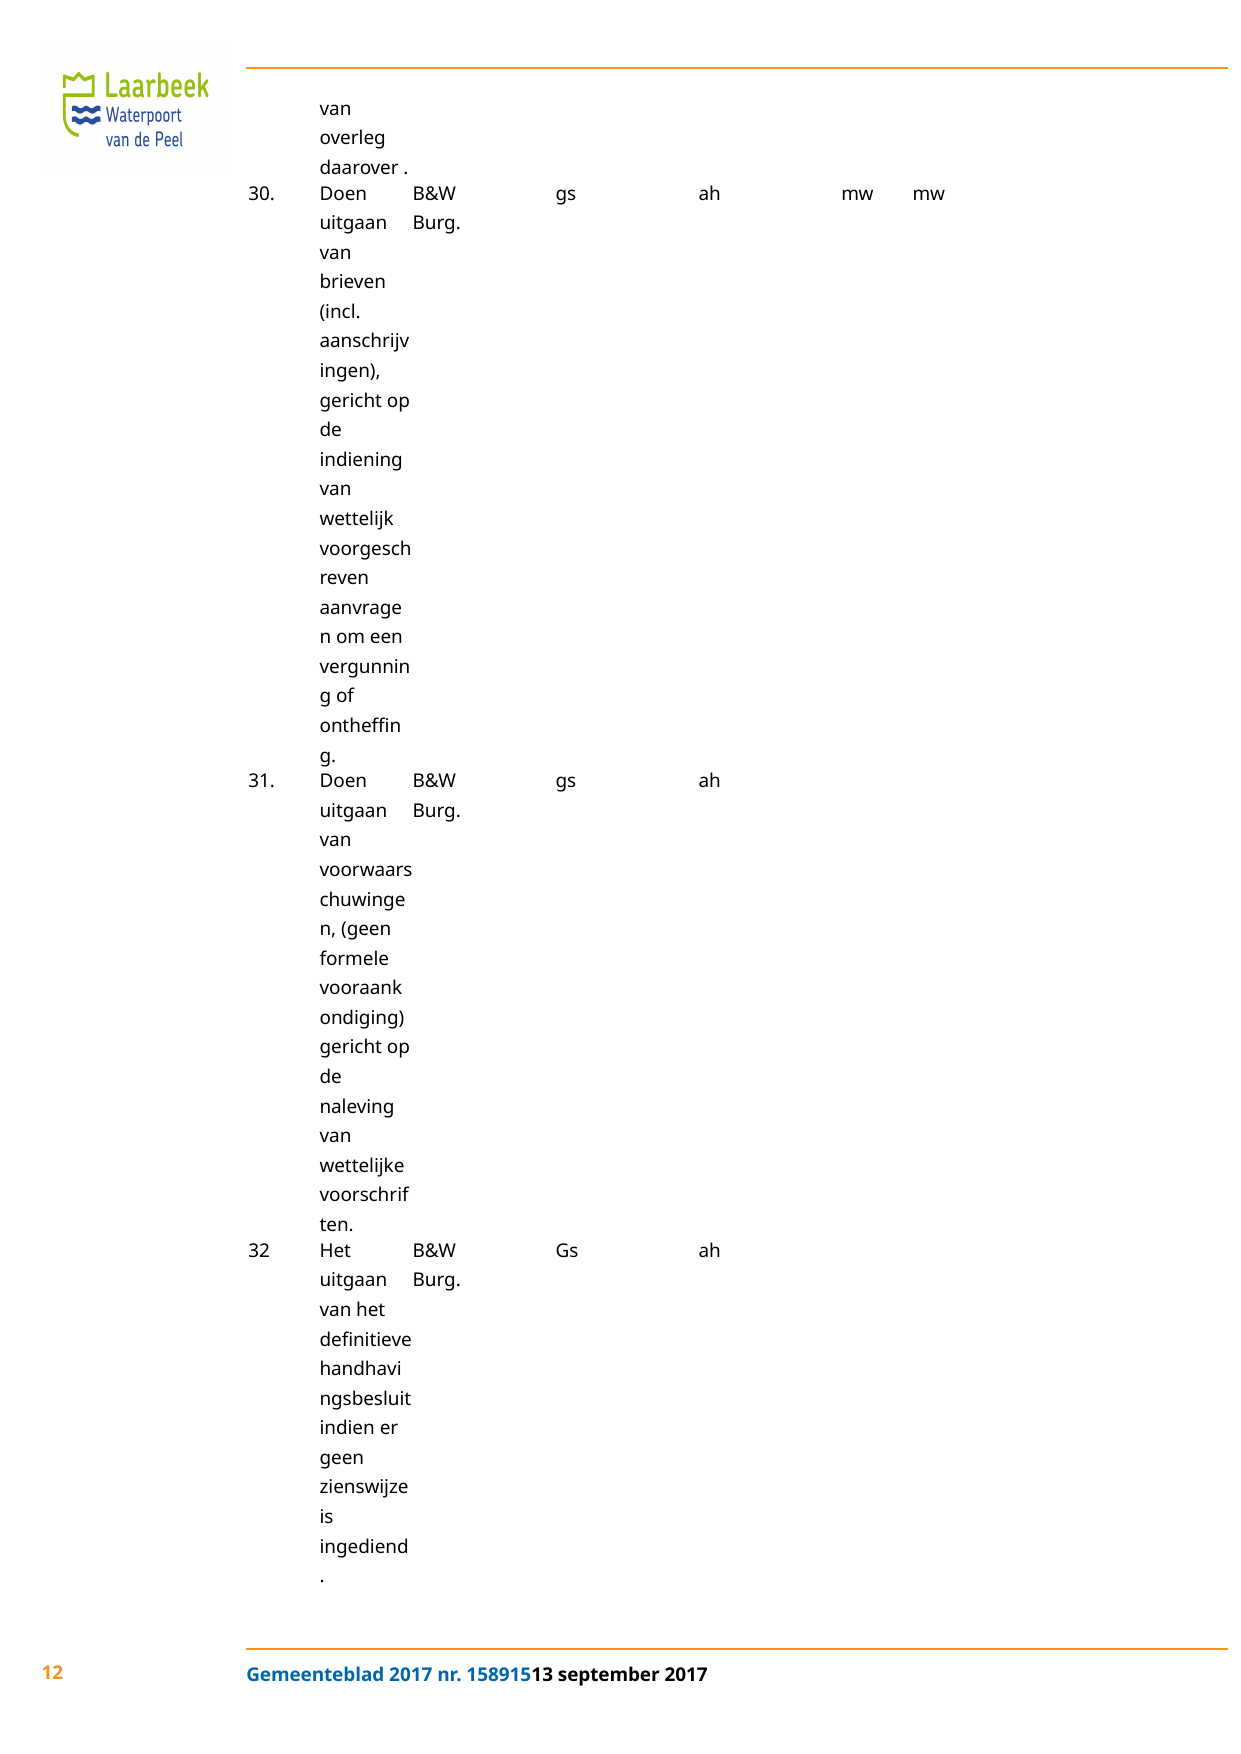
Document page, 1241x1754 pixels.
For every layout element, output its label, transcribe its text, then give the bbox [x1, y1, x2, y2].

table_cell 32 [248, 1237, 319, 1588]
table_cell mw [841, 180, 912, 767]
table_cell [770, 768, 841, 1237]
table_cell Doen uitgaan van voorwaarschuwingen, (geen formele vooraankondiging) gericht op de naleving van wettelijke voorschriften. [319, 768, 412, 1237]
table_cell [841, 1237, 912, 1588]
table_cell [913, 95, 984, 180]
table_cell [770, 1237, 841, 1588]
table_cell [413, 95, 555, 180]
table_cell [698, 95, 769, 180]
table_cell Doen uitgaan van brieven (incl. aanschrijvingen), gericht op de indiening van wettelijk voorgeschreven aanvragen om een vergunning of ontheffing. [319, 180, 412, 767]
table_cell mw [913, 180, 984, 767]
picture [41, 47, 231, 172]
table_cell ah [698, 1237, 769, 1588]
table_cell [913, 768, 984, 1237]
table_cell [555, 95, 698, 180]
table_cell [984, 768, 1152, 1237]
table_cell gs [555, 768, 698, 1237]
table_cell van overleg daarover . [319, 95, 412, 180]
table_cell [984, 1237, 1152, 1588]
table_cell [984, 180, 1152, 767]
table_cell [841, 95, 912, 180]
table_cell [913, 1237, 984, 1588]
table_cell B&W Burg. [413, 1237, 555, 1588]
table_cell [841, 768, 912, 1237]
table_cell [770, 95, 841, 180]
table_cell Gs [555, 1237, 698, 1588]
table_cell B&W Burg. [413, 768, 555, 1237]
table_cell ah [698, 768, 769, 1237]
table_cell 30. [248, 180, 319, 767]
table_cell ah [698, 180, 769, 767]
table_cell [770, 180, 841, 767]
table_cell 31. [248, 768, 319, 1237]
table_cell [984, 95, 1152, 180]
table_cell gs [555, 180, 698, 767]
table_cell Het uitgaan van het definitieve handhavingsbesluit indien er geen zienswijze is ingediend. [319, 1237, 412, 1588]
table_cell B&W Burg. [413, 180, 555, 767]
table_cell [248, 95, 319, 180]
